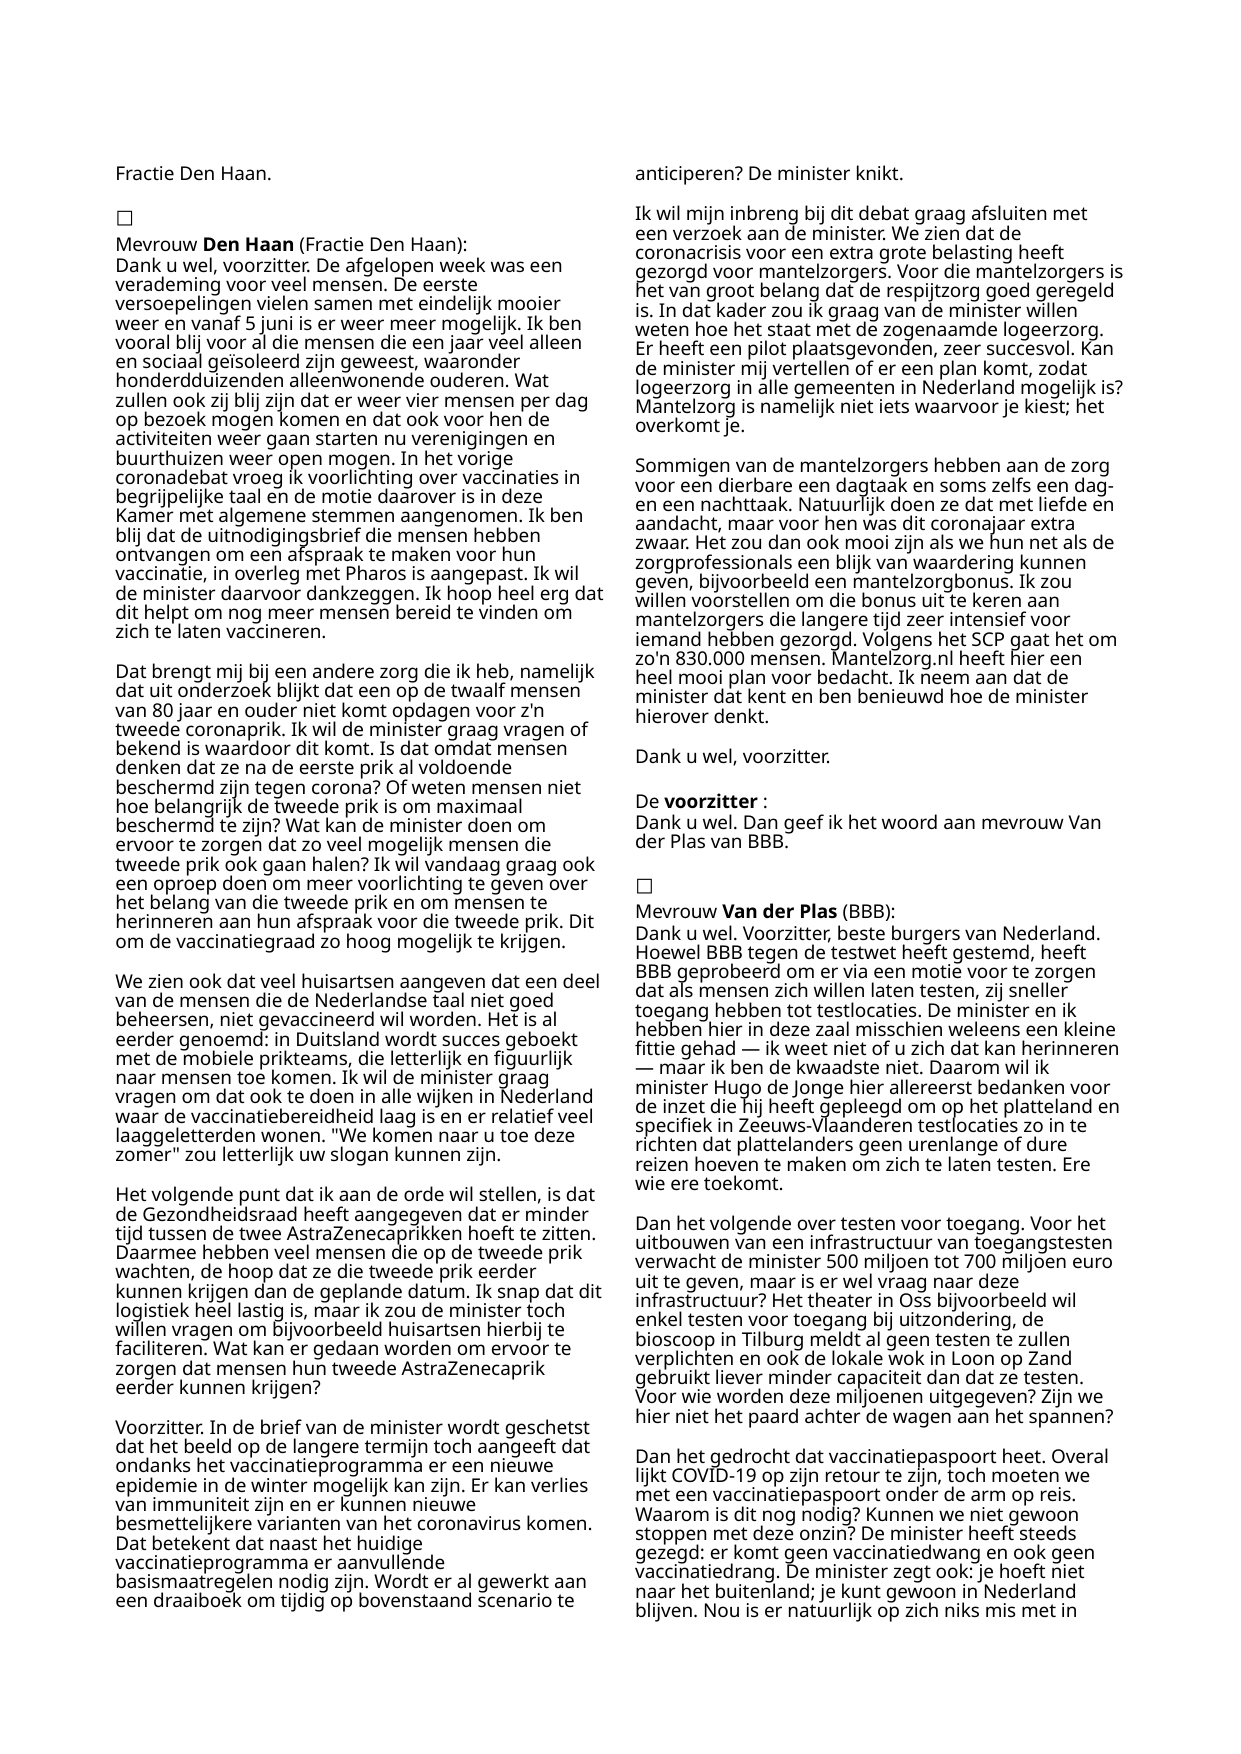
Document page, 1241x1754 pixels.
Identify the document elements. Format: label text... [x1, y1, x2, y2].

text De voorzitter : [635, 788, 1125, 814]
text Dat brengt mij bij een andere zorg die ik heb, namelijk dat uit onderzoek blijkt dat een op de twaalf mensen van 80 jaar en ouder niet komt opdagen voor z'n tweede coronaprik. Ik wil de minister graag vragen of bekend is waardoor dit komt. Is dat omdat mensen denken dat ze na de eerste prik al voldoende beschermd zijn tegen corona? Of weten mensen niet hoe belangrijk de tweede prik is om maximaal beschermd te zijn? Wat kan de minister doen om ervoor te zorgen dat zo veel mogelijk mensen die tweede prik ook gaan halen? Ik wil vandaag graag ook een oproep doen om meer voorlichting te geven over het belang van die tweede prik en om mensen te herinneren aan hun afspraak voor die tweede prik. Dit om de vaccinatiegraad zo hoog mogelijk te krijgen. [115, 663, 605, 952]
text Dank u wel. Dan geef ik het woord aan mevrouw Van der Plas van BBB. [635, 814, 1125, 852]
text Dan het gedrocht dat vaccinatiepaspoort heet. Overal lijkt COVID-19 op zijn retour te zijn, toch moeten we met een vaccinatiepaspoort onder de arm op reis. Waarom is dit nog nodig? Kunnen we niet gewoon stoppen met deze onzin? De minister heeft steeds gezegd: er komt geen vaccinatiedwang en ook geen vaccinatiedrang. De minister zegt ook: je hoeft niet naar het buitenland; je kunt gewoon in Nederland blijven. Nou is er natuurlijk op zich niks mis met in [635, 1448, 1125, 1621]
text ⬜ [115, 205, 605, 231]
text Mevrouw Van der Plas (BBB): [635, 899, 1125, 924]
text Dank u wel. Voorzitter, beste burgers van Nederland. Hoewel BBB tegen de testwet heeft gestemd, heeft BBB geprobeerd om er via een motie voor te zorgen dat als mensen zich willen laten testen, zij sneller toegang hebben tot testlocaties. De minister en ik hebben hier in deze zaal misschien weleens een kleine fittie gehad — ik weet niet of u zich dat kan herinneren — maar ik ben de kwaadste niet. Daarom wil ik minister Hugo de Jonge hier allereerst bedanken voor de inzet die hij heeft gepleegd om op het platteland en specifiek in Zeeuws-Vlaanderen testlocaties zo in te richten dat plattelanders geen urenlange of dure reizen hoeven te maken om zich te laten testen. Ere wie ere toekomt. [635, 924, 1125, 1194]
text Fractie Den Haan. [115, 165, 605, 184]
text Dank u wel, voorzitter. [635, 748, 1125, 767]
text ⬜ [635, 873, 1125, 899]
text Dan het volgende over testen voor toegang. Voor het uitbouwen van een infrastructuur van toegangstesten verwacht de minister 500 miljoen tot 700 miljoen euro uit te geven, maar is er wel vraag naar deze infrastructuur? Het theater in Oss bijvoorbeeld wil enkel testen voor toegang bij uitzondering, de bioscoop in Tilburg meldt al geen testen te zullen verplichten en ook de lokale wok in Loon op Zand gebruikt liever minder capaciteit dan dat ze testen. Voor wie worden deze miljoenen uitgegeven? Zijn we hier niet het paard achter de wagen aan het spannen? [635, 1215, 1125, 1427]
text Mevrouw Den Haan (Fractie Den Haan): [115, 231, 605, 257]
text Voorzitter. In de brief van de minister wordt geschetst dat het beeld op de langere termijn toch aangeeft dat ondanks het vaccinatieprogramma er een nieuwe epidemie in de winter mogelijk kan zijn. Er kan verlies van immuniteit zijn en er kunnen nieuwe besmettelijkere varianten van het coronavirus komen. Dat betekent dat naast het huidige vaccinatieprogramma er aanvullende basismaatregelen nodig zijn. Wordt er al gewerkt aan een draaiboek om tijdig op bovenstaand scenario te [115, 1419, 605, 1612]
text Het volgende punt dat ik aan de orde wil stellen, is dat de Gezondheidsraad heeft aangegeven dat er minder tijd tussen de twee AstraZenecaprikken hoeft te zitten. Daarmee hebben veel mensen die op de tweede prik wachten, de hoop dat ze die tweede prik eerder kunnen krijgen dan de geplande datum. Ik snap dat dit logistiek heel lastig is, maar ik zou de minister toch willen vragen om bijvoorbeeld huisartsen hierbij te faciliteren. Wat kan er gedaan worden om ervoor te zorgen dat mensen hun tweede AstraZenecaprik eerder kunnen krijgen? [115, 1186, 605, 1398]
text anticiperen? De minister knikt. [635, 165, 1125, 184]
text Sommigen van de mantelzorgers hebben aan de zorg voor een dierbare een dagtaak en soms zelfs een dag- en een nachttaak. Natuurlijk doen ze dat met liefde en aandacht, maar voor hen was dit coronajaar extra zwaar. Het zou dan ook mooi zijn als we hun net als de zorgprofessionals een blijk van waardering kunnen geven, bijvoorbeeld een mantelzorgbonus. Ik zou willen voorstellen om die bonus uit te keren aan mantelzorgers die langere tijd zeer intensief voor iemand hebben gezorgd. Volgens het SCP gaat het om zo'n 830.000 mensen. Mantelzorg.nl heeft hier een heel mooi plan voor bedacht. Ik neem aan dat de minister dat kent en ben benieuwd hoe de minister hierover denkt. [635, 457, 1125, 727]
text Ik wil mijn inbreng bij dit debat graag afsluiten met een verzoek aan de minister. We zien dat de coronacrisis voor een extra grote belasting heeft gezorgd voor mantelzorgers. Voor die mantelzorgers is het van groot belang dat de respijtzorg goed geregeld is. In dat kader zou ik graag van de minister willen weten hoe het staat met de zogenaamde logeerzorg. Er heeft een pilot plaatsgevonden, zeer succesvol. Kan de minister mij vertellen of er een plan komt, zodat logeerzorg in alle gemeenten in Nederland mogelijk is? Mantelzorg is namelijk niet iets waarvoor je kiest; het overkomt je. [635, 205, 1125, 437]
text We zien ook dat veel huisartsen aangeven dat een deel van de mensen die de Nederlandse taal niet goed beheersen, niet gevaccineerd wil worden. Het is al eerder genoemd: in Duitsland wordt succes geboekt met de mobiele prikteams, die letterlijk en figuurlijk naar mensen toe komen. Ik wil de minister graag vragen om dat ook te doen in alle wijken in Nederland waar de vaccinatiebereidheid laag is en er relatief veel laaggeletterden wonen. "We komen naar u toe deze zomer" zou letterlijk uw slogan kunnen zijn. [115, 973, 605, 1166]
text Dank u wel, voorzitter. De afgelopen week was een verademing voor veel mensen. De eerste versoepelingen vielen samen met eindelijk mooier weer en vanaf 5 juni is er weer meer mogelijk. Ik ben vooral blij voor al die mensen die een jaar veel alleen en sociaal geïsoleerd zijn geweest, waaronder honderdduizenden alleenwonende ouderen. Wat zullen ook zij blij zijn dat er weer vier mensen per dag op bezoek mogen komen en dat ook voor hen de activiteiten weer gaan starten nu verenigingen en buurthuizen weer open mogen. In het vorige coronadebat vroeg ik voorlichting over vaccinaties in begrijpelijke taal en de motie daarover is in deze Kamer met algemene stemmen aangenomen. Ik ben blij dat de uitnodigingsbrief die mensen hebben ontvangen om een afspraak te maken voor hun vaccinatie, in overleg met Pharos is aangepast. Ik wil de minister daarvoor dankzeggen. Ik hoop heel erg dat dit helpt om nog meer mensen bereid te vinden om zich te laten vaccineren. [115, 257, 605, 642]
